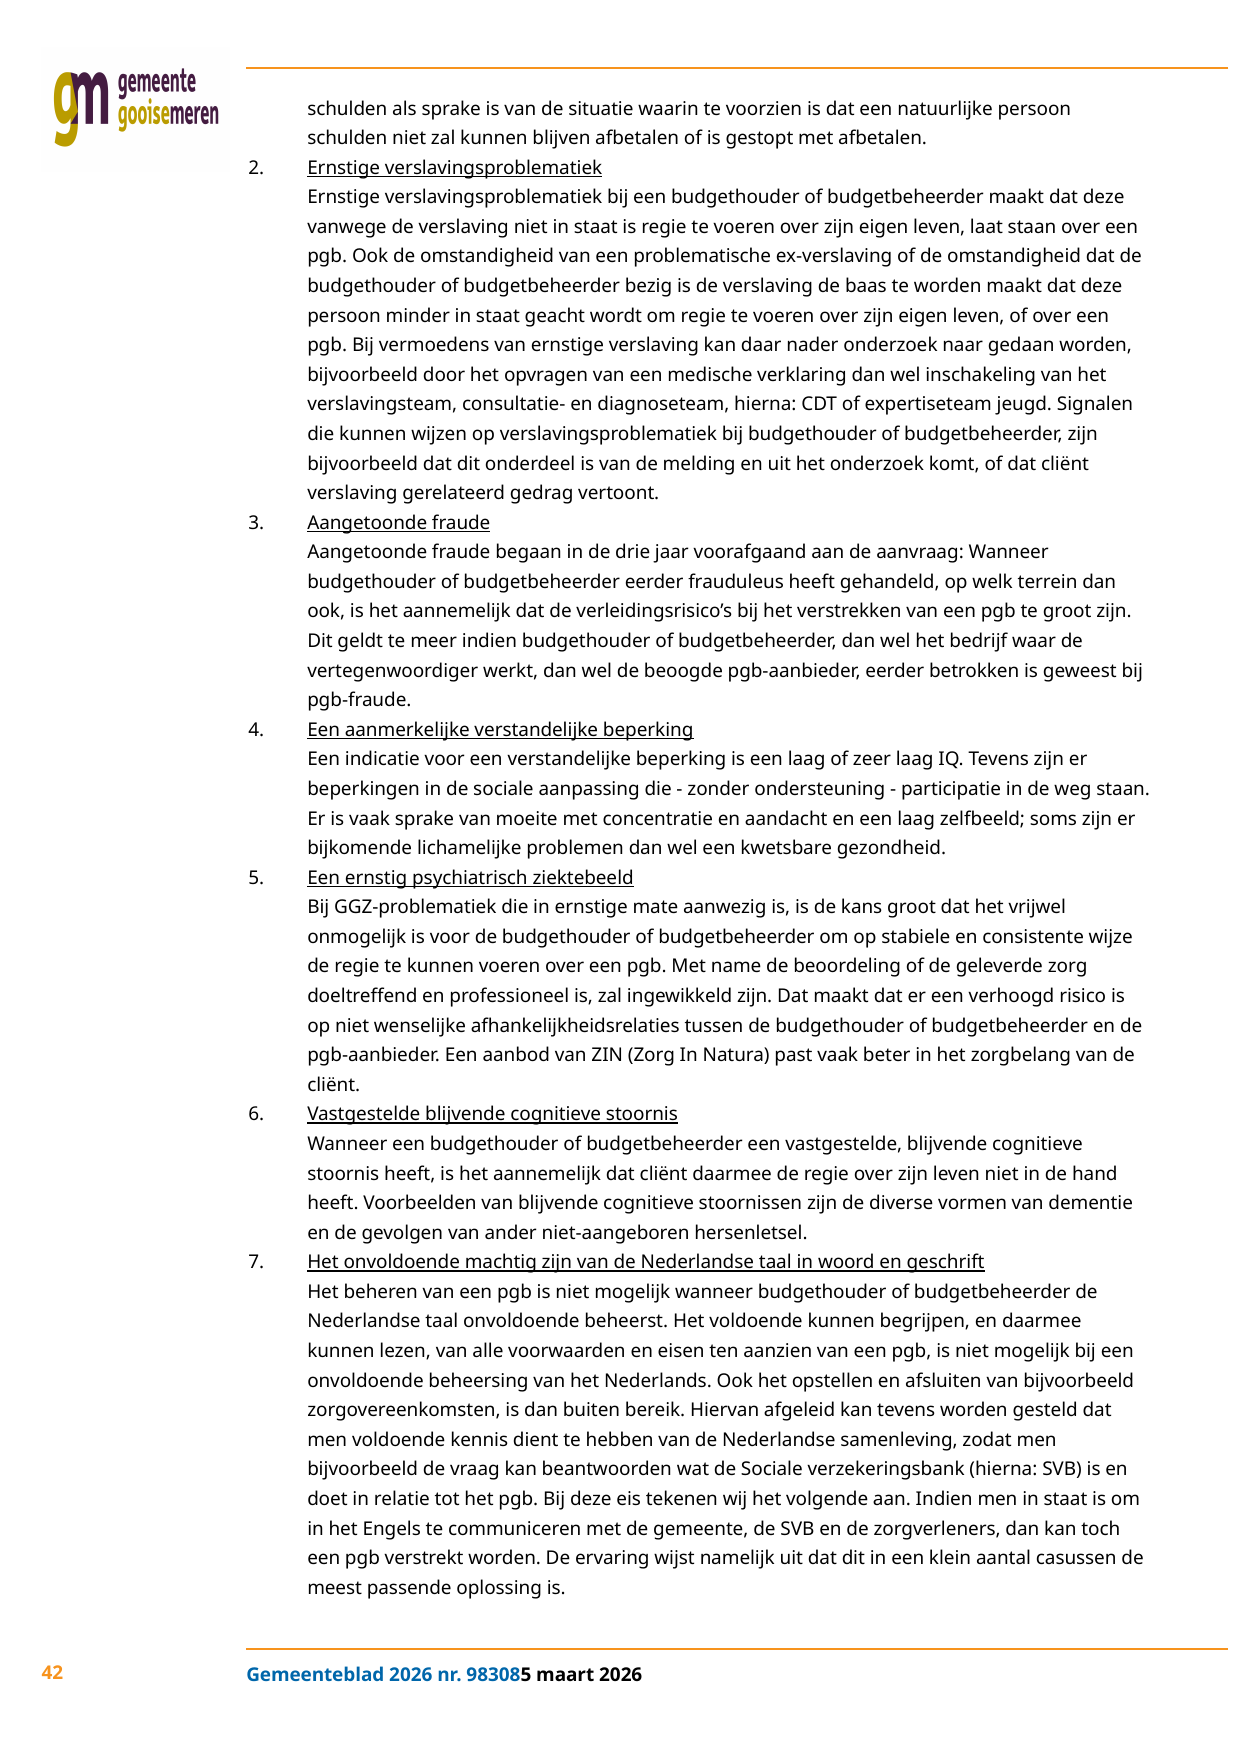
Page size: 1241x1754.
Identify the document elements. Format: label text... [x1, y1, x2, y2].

list Een ernstig psychiatrisch ziektebeeld [248, 864, 1152, 890]
list Ernstige verslavingsproblematiek bij een budgethouder of budgetbeheerder maakt dat deze vanwege de verslaving niet in staat is regie te voeren over zijn eigen leven, laat staan over een pgb. Ook de omstandigheid van een problematische ex-verslaving of de omstandigheid dat de budgethouder of budgetbeheerder bezig is de verslaving de baas te worden maakt dat deze persoon minder in staat geacht wordt om regie te voeren over zijn eigen leven, of over een pgb. Bij vermoedens van ernstige verslaving kan daar nader onderzoek naar gedaan worden, bijvoorbeeld door het opvragen van een medische verklaring dan wel inschakeling van het verslavingsteam, consultatie- en diagnoseteam, hierna: CDT of expertiseteam jeugd. Signalen die kunnen wijzen op verslavingsproblematiek bij budgethouder of budgetbeheerder, zijn bijvoorbeeld dat dit onderdeel is van de melding en uit het onderzoek komt, of dat cliënt verslaving gerelateerd gedrag vertoont. [248, 183, 1152, 505]
list Wanneer een budgethouder of budgetbeheerder een vastgestelde, blijvende cognitieve stoornis heeft, is het aannemelijk dat cliënt daarmee de regie over zijn leven niet in de hand heeft. Voorbeelden van blijvende cognitieve stoornissen zijn de diverse vormen van dementie en de gevolgen van ander niet-aangeboren hersenletsel. [248, 1130, 1152, 1245]
list Bij GGZ-problematiek die in ernstige mate aanwezig is, is de kans groot dat het vrijwel onmogelijk is voor de budgethouder of budgetbeheerder om op stabiele en consistente wijze de regie te kunnen voeren over een pgb. Met name de beoordeling of de geleverde zorg doeltreffend en professioneel is, zal ingewikkeld zijn. Dat maakt dat er een verhoogd risico is op niet wenselijke afhankelijkheidsrelaties tussen de budgethouder of budgetbeheerder en de pgb-aanbieder. Een aanbod van ZIN (Zorg In Natura) past vaak beter in het zorgbelang van de cliënt. [248, 893, 1152, 1097]
list Het beheren van een pgb is niet mogelijk wanneer budgethouder of budgetbeheerder de Nederlandse taal onvoldoende beheerst. Het voldoende kunnen begrijpen, en daarmee kunnen lezen, van alle voorwaarden en eisen ten aanzien van een pgb, is niet mogelijk bij een onvoldoende beheersing van het Nederlands. Ook het opstellen en afsluiten van bijvoorbeeld zorgovereenkomsten, is dan buiten bereik. Hiervan afgeleid kan tevens worden gesteld dat men voldoende kennis dient te hebben van de Nederlandse samenleving, zodat men bijvoorbeeld de vraag kan beantwoorden wat de Sociale verzekeringsbank (hierna: SVB) is en doet in relatie tot het pgb. Bij deze eis tekenen wij het volgende aan. Indien men in staat is om in het Engels te communiceren met de gemeente, de SVB en de zorgverleners, dan kan toch een pgb verstrekt worden. De ervaring wijst namelijk uit dat dit in een klein aantal casussen de meest passende oplossing is. [248, 1278, 1152, 1600]
list Een aanmerkelijke verstandelijke beperking [248, 716, 1152, 742]
list Ernstige verslavingsproblematiek [248, 154, 1152, 180]
list Een indicatie voor een verstandelijke beperking is een laag of zeer laag IQ. Tevens zijn er beperkingen in de sociale aanpassing die - zonder ondersteuning - participatie in de weg staan. Er is vaak sprake van moeite met concentratie en aandacht en een laag zelfbeeld; soms zijn er bijkomende lichamelijke problemen dan wel een kwetsbare gezondheid. [248, 746, 1152, 860]
list schulden als sprake is van de situatie waarin te voorzien is dat een natuurlijke persoon schulden niet zal kunnen blijven afbetalen of is gestopt met afbetalen. [248, 95, 1152, 150]
picture [41, 47, 231, 172]
list Aangetoonde fraude [248, 509, 1152, 535]
list Het onvoldoende machtig zijn van de Nederlandse taal in woord en geschrift [248, 1248, 1152, 1274]
list Vastgestelde blijvende cognitieve stoornis [248, 1101, 1152, 1126]
list Aangetoonde fraude begaan in de drie jaar voorafgaand aan de aanvraag: Wanneer budgethouder of budgetbeheerder eerder frauduleus heeft gehandeld, op welk terrein dan ook, is het aannemelijk dat de verleidingsrisico’s bij het verstrekken van een pgb te groot zijn. Dit geldt te meer indien budgethouder of budgetbeheerder, dan wel het bedrijf waar de vertegenwoordiger werkt, dan wel de beoogde pgb-aanbieder, eerder betrokken is geweest bij pgb-fraude. [248, 538, 1152, 712]
